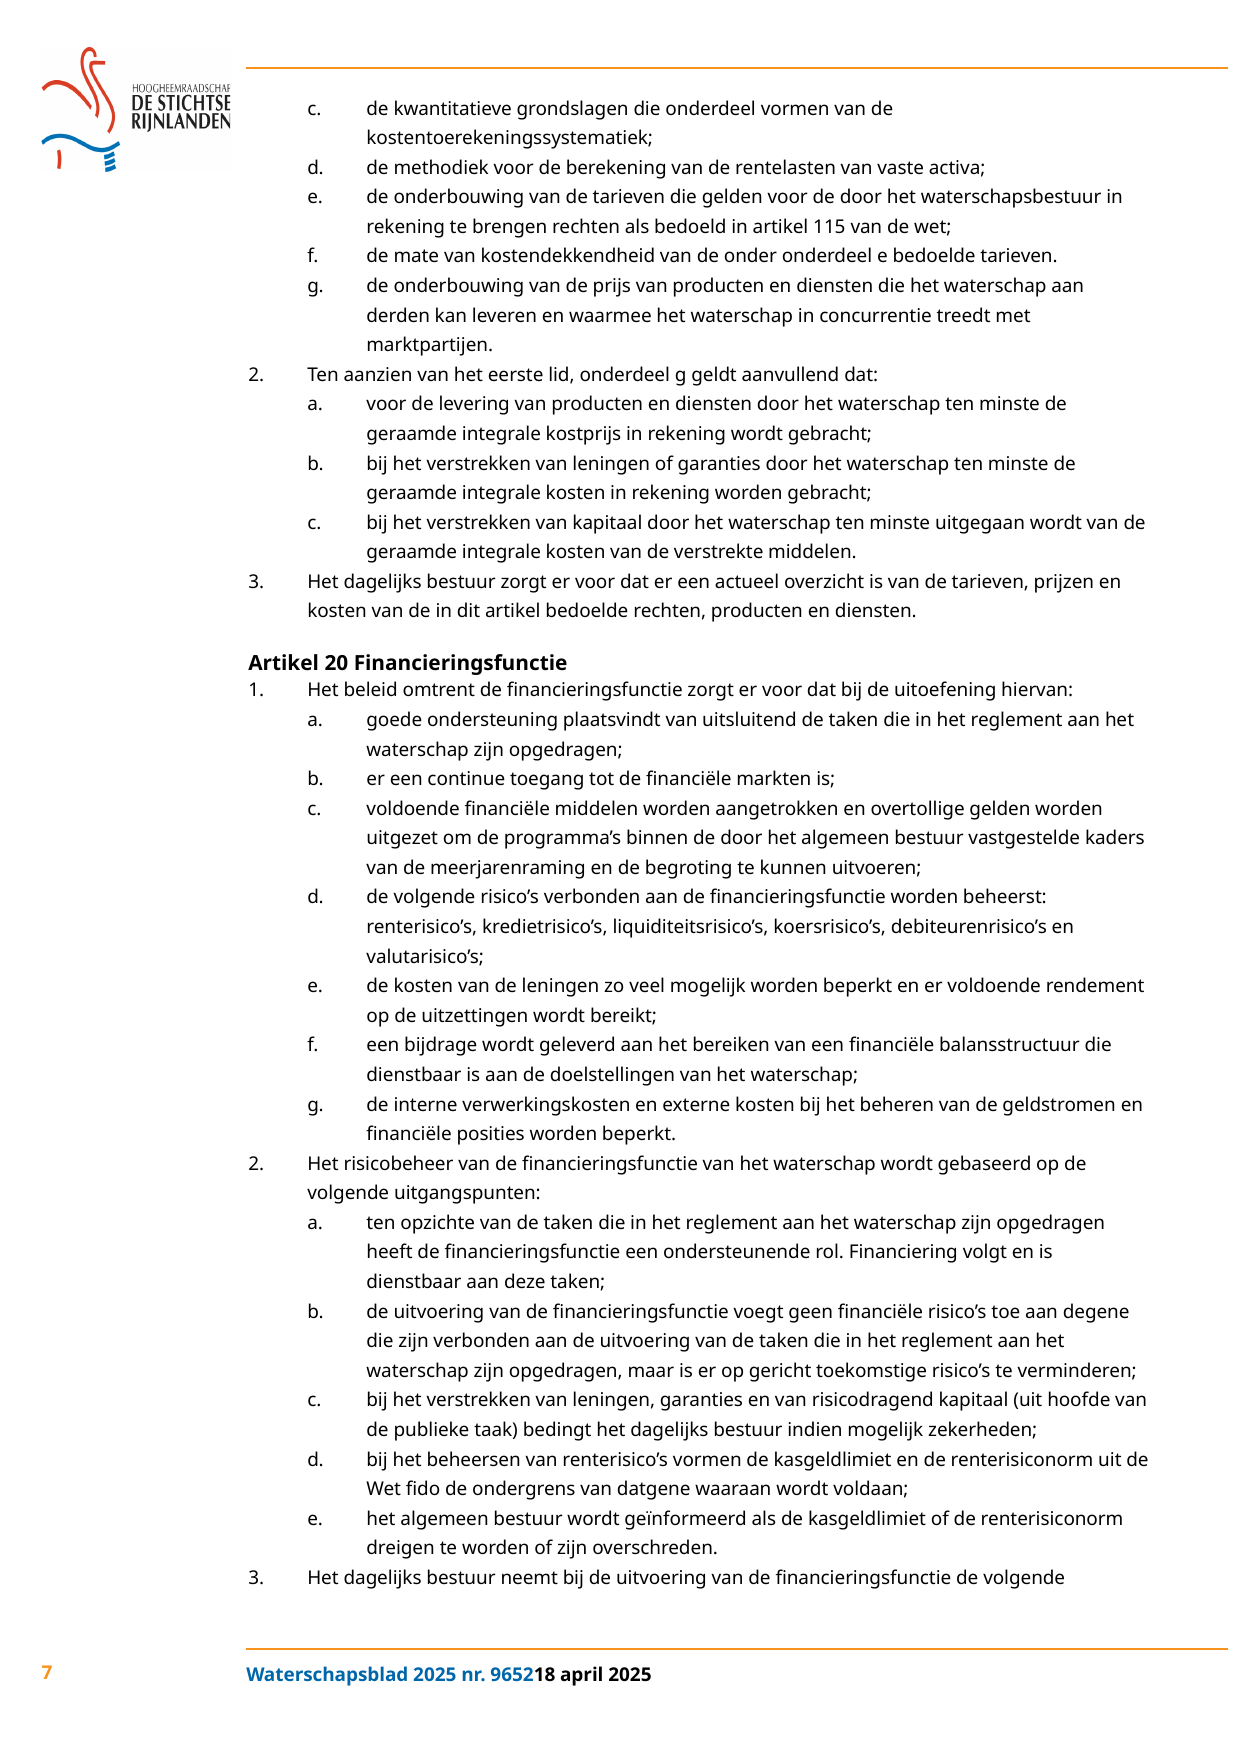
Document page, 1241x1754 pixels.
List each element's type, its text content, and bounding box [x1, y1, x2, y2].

list Ten aanzien van het eerste lid, onderdeel g geldt aanvullend dat: [248, 361, 1152, 387]
list Het dagelijks bestuur zorgt er voor dat er een actueel overzicht is van de tarieven, prijzen en kosten van de in dit artikel bedoelde rechten, producten en diensten. [248, 568, 1152, 623]
list Het dagelijks bestuur neemt bij de uitvoering van de financieringsfunctie de volgende [248, 1564, 1152, 1590]
list het algemeen bestuur wordt geïnformeerd als de kasgeldlimiet of de renterisiconorm dreigen te worden of zijn overschreden. [307, 1505, 1152, 1560]
list ten opzichte van de taken die in het reglement aan het waterschap zijn opgedragen heeft de financieringsfunctie een ondersteunende rol. Financiering volgt en is dienstbaar aan deze taken; [307, 1209, 1152, 1294]
list de kosten van de leningen zo veel mogelijk worden beperkt en er voldoende rendement op de uitzettingen wordt bereikt; [307, 972, 1152, 1028]
list de kwantitatieve grondslagen die onderdeel vormen van de kostentoerekeningssystematiek; [307, 95, 1152, 150]
list de methodiek voor de berekening van de rentelasten van vaste activa; [307, 154, 1152, 180]
list voldoende financiële middelen worden aangetrokken en overtollige gelden worden uitgezet om de programma’s binnen de door het algemeen bestuur vastgestelde kaders van de meerjarenraming en de begroting te kunnen uitvoeren; [307, 795, 1152, 880]
list bij het verstrekken van leningen, garanties en van risicodragend kapitaal (uit hoofde van de publieke taak) bedingt het dagelijks bestuur indien mogelijk zekerheden; [307, 1387, 1152, 1442]
list een bijdrage wordt geleverd aan het bereiken van een financiële balansstructuur die dienstbaar is aan de doelstellingen van het waterschap; [307, 1032, 1152, 1087]
list de interne verwerkingskosten en externe kosten bij het beheren van de geldstromen en financiële posities worden beperkt. [307, 1091, 1152, 1146]
picture [41, 47, 231, 172]
list de uitvoering van de financieringsfunctie voegt geen financiële risico’s toe aan degene die zijn verbonden aan de uitvoering van de taken die in het reglement aan het waterschap zijn opgedragen, maar is er op gericht toekomstige risico’s te verminderen; [307, 1298, 1152, 1383]
text Artikel 20 Financieringsfunctie [248, 648, 1152, 677]
list bij het verstrekken van kapitaal door het waterschap ten minste uitgegaan wordt van de geraamde integrale kosten van de verstrekte middelen. [307, 509, 1152, 564]
list er een continue toegang tot de financiële markten is; [307, 765, 1152, 791]
list goede ondersteuning plaatsvindt van uitsluitend de taken die in het reglement aan het waterschap zijn opgedragen; [307, 706, 1152, 761]
list Het risicobeheer van de financieringsfunctie van het waterschap wordt gebaseerd op de volgende uitgangspunten: [248, 1150, 1152, 1205]
list bij het verstrekken van leningen of garanties door het waterschap ten minste de geraamde integrale kosten in rekening worden gebracht; [307, 450, 1152, 505]
list de mate van kostendekkendheid van de onder onderdeel e bedoelde tarieven. [307, 243, 1152, 268]
list de onderbouwing van de prijs van producten en diensten die het waterschap aan derden kan leveren en waarmee het waterschap in concurrentie treedt met marktpartijen. [307, 272, 1152, 357]
list de volgende risico’s verbonden aan de financieringsfunctie worden beheerst: renterisico’s, kredietrisico’s, liquiditeitsrisico’s, koersrisico’s, debiteurenrisico’s en valutarisico’s; [307, 884, 1152, 968]
list de onderbouwing van de tarieven die gelden voor de door het waterschapsbestuur in rekening te brengen rechten als bedoeld in artikel 115 van de wet; [307, 183, 1152, 239]
list bij het beheersen van renterisico’s vormen de kasgeldlimiet en de renterisiconorm uit de Wet fido de ondergrens van datgene waaraan wordt voldaan; [307, 1446, 1152, 1501]
list voor de levering van producten en diensten door het waterschap ten minste de geraamde integrale kostprijs in rekening wordt gebracht; [307, 391, 1152, 446]
list Het beleid omtrent de financieringsfunctie zorgt er voor dat bij de uitoefening hiervan: [248, 677, 1152, 702]
